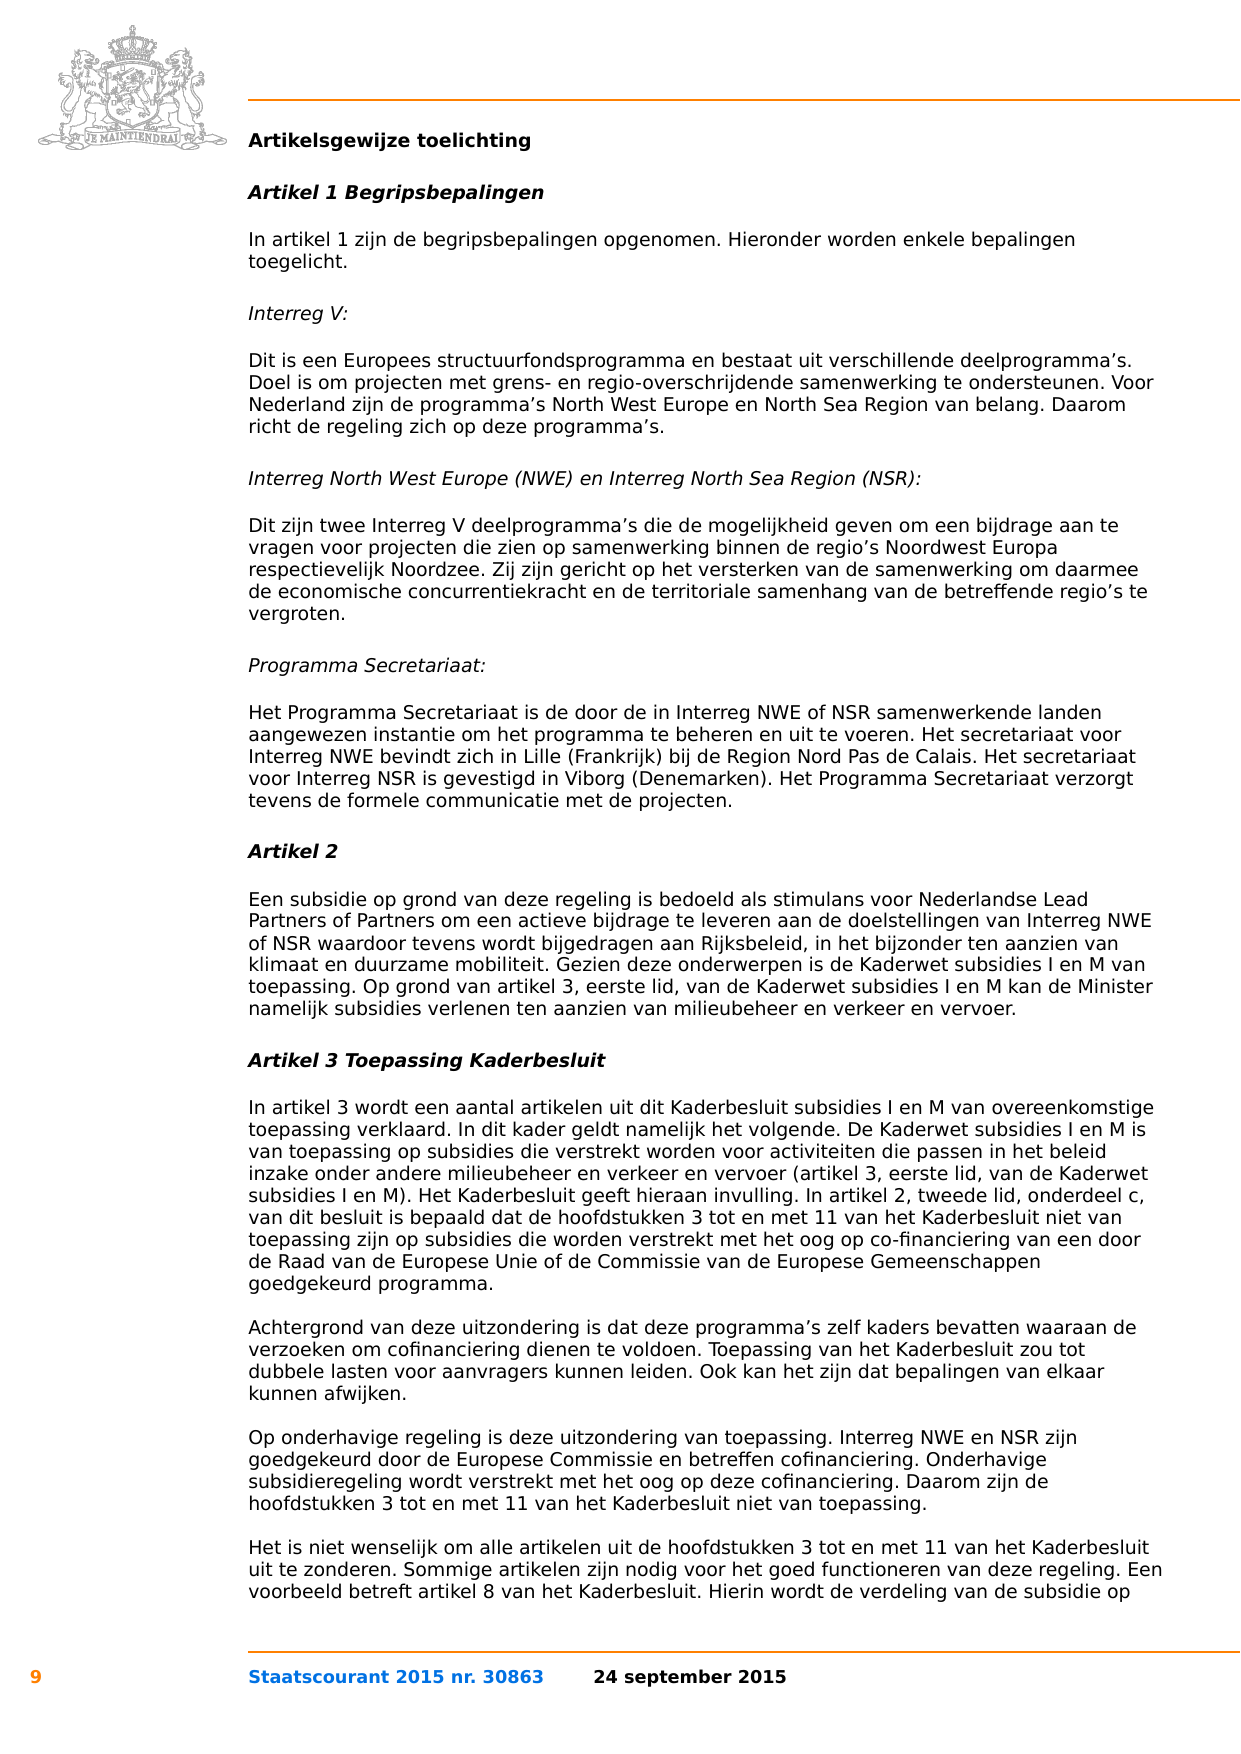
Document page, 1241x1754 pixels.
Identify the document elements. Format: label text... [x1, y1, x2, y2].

text Dit is een Europees structuurfondsprogramma en bestaat uit verschillende deelprogramma’s. Doel is om projecten met grens- en regio-overschrijdende samenwerking te ondersteunen. Voor Nederland zijn de programma’s North West Europe en North Sea Region van belang. Daarom richt de regeling zich op deze programma’s. [248, 350, 1163, 438]
text In artikel 3 wordt een aantal artikelen uit dit Kaderbesluit subsidies I en M van overeenkomstige toepassing verklaard. In dit kader geldt namelijk het volgende. De Kaderwet subsidies I en M is van toepassing op subsidies die verstrekt worden voor activiteiten die passen in het beleid inzake onder andere milieubeheer en verkeer en vervoer (artikel 3, eerste lid, van de Kaderwet subsidies I en M). Het Kaderbesluit geeft hieraan invulling. In artikel 2, tweede lid, onderdeel c, van dit besluit is bepaald dat de hoofdstukken 3 tot en met 11 van het Kaderbesluit niet van toepassing zijn op subsidies die worden verstrekt met het oog op co-financiering van een door de Raad van de Europese Unie of de Commissie van de Europese Gemeenschappen goedgekeurd programma. [248, 1097, 1163, 1295]
text Op onderhavige regeling is deze uitzondering van toepassing. Interreg NWE en NSR zijn goedgekeurd door de Europese Commissie en betreffen cofinanciering. Onderhavige subsidieregeling wordt verstrekt met het oog op deze cofinanciering. Daarom zijn de hoofdstukken 3 tot en met 11 van het Kaderbesluit niet van toepassing. [248, 1427, 1163, 1515]
text In artikel 1 zijn de begripsbepalingen opgenomen. Hieronder worden enkele bepalingen toegelicht. [248, 229, 1163, 273]
subtitle Interreg V: [248, 303, 1163, 325]
text Het Programma Secretariaat is de door de in Interreg NWE of NSR samenwerkende landen aangewezen instantie om het programma te beheren en uit te voeren. Het secretariaat voor Interreg NWE bevindt zich in Lille (Frankrijk) bij de Region Nord Pas de Calais. Het secretariaat voor Interreg NSR is gevestigd in Viborg (Denemarken). Het Programma Secretariaat verzorgt tevens de formele communicatie met de projecten. [248, 702, 1163, 811]
subtitle Programma Secretariaat: [248, 654, 1163, 677]
text Het is niet wenselijk om alle artikelen uit de hoofdstukken 3 tot en met 11 van het Kaderbesluit uit te zonderen. Sommige artikelen zijn nodig voor het goed functioneren van deze regeling. Een voorbeeld betreft artikel 8 van het Kaderbesluit. Hierin wordt de verdeling van de subsidie op [248, 1537, 1163, 1602]
subtitle Artikelsgewijze toelichting [248, 130, 1163, 152]
text Een subsidie op grond van deze regeling is bedoeld als stimulans voor Nederlandse Lead Partners of Partners om een actieve bijdrage te leveren aan de doelstellingen van Interreg NWE of NSR waardoor tevens wordt bijgedragen aan Rijksbeleid, in het bijzonder ten aanzien van klimaat en duurzame mobiliteit. Gezien deze onderwerpen is de Kaderwet subsidies I en M van toepassing. Op grond van artikel 3, eerste lid, van de Kaderwet subsidies I en M kan de Minister namelijk subsidies verlenen ten aanzien van milieubeheer en verkeer en vervoer. [248, 888, 1163, 1020]
subtitle Artikel 3 Toepassing Kaderbesluit [248, 1050, 1163, 1072]
subtitle Artikel 2 [248, 841, 1163, 863]
text Achtergrond van deze uitzondering is dat deze programma’s zelf kaders bevatten waaraan de verzoeken om cofinanciering dienen te voldoen. Toepassing van het Kaderbesluit zou tot dubbele lasten voor aanvragers kunnen leiden. Ook kan het zijn dat bepalingen van elkaar kunnen afwijken. [248, 1317, 1163, 1405]
subtitle Interreg North West Europe (NWE) en Interreg North Sea Region (NSR): [248, 468, 1163, 490]
subtitle Artikel 1 Begripsbepalingen [248, 182, 1163, 204]
text Dit zijn twee Interreg V deelprogramma’s die de mogelijkheid geven om een bijdrage aan te vragen voor projecten die zien op samenwerking binnen de regio’s Noordwest Europa respectievelijk Noordzee. Zij zijn gericht op het versterken van de samenwerking om daarmee de economische concurrentiekracht en de territoriale samenhang van de betreffende regio’s te vergroten. [248, 515, 1163, 624]
picture [38, 25, 227, 150]
